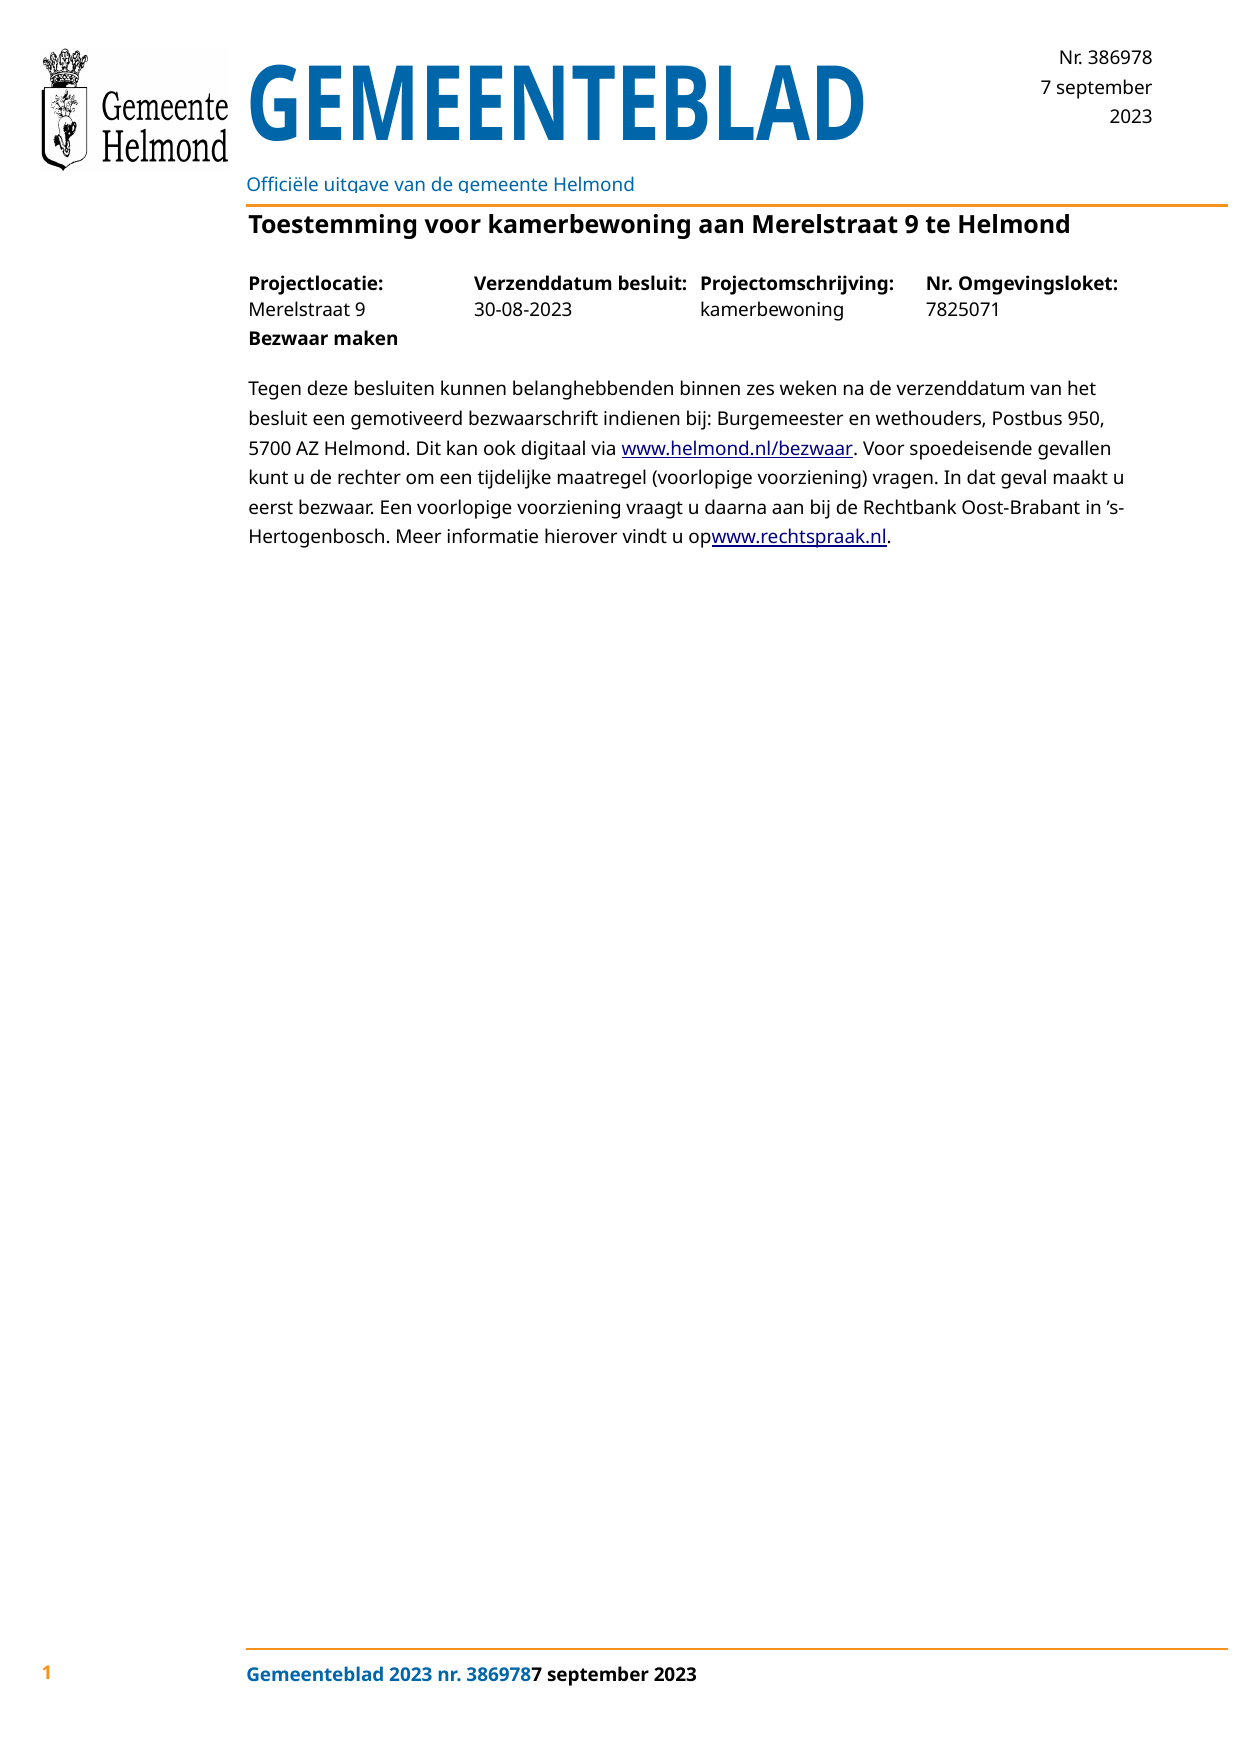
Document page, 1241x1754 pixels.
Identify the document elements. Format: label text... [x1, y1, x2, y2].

table_cell 30-08-2023 [474, 296, 700, 322]
table_cell kamerbewoning [700, 296, 926, 322]
text Tegen deze besluiten kunnen belanghebbenden binnen zes weken na de verzenddatum van het besluit een gemotiveerd bezwaarschrift indienen bij: Burgemeester en wethouders, Postbus 950, 5700 AZ Helmond. Dit kan ook digitaal via www.helmond.nl/bezwaar. Voor spoedeisende gevallen kunt u de rechter om een tijdelijke maatregel (voorlopige voorziening) vragen. In dat geval maakt u eerst bezwaar. Een voorlopige voorziening vraagt u daarna aan bij de Rechtbank Oost-Brabant in ’s-Hertogenbosch. Meer informatie hierover vindt u opwww.rechtspraak.nl. [248, 376, 1152, 549]
picture [41, 47, 231, 172]
table_header Projectlocatie: [248, 270, 474, 296]
table_header Verzenddatum besluit: [474, 270, 700, 296]
table_cell Merelstraat 9 [248, 296, 474, 322]
table_header Projectomschrijving: [700, 270, 926, 296]
text Bezwaar maken [248, 325, 1152, 351]
text Toestemming voor kamerbewoning aan Merelstraat 9 te Helmond [248, 207, 1152, 241]
table_header Nr. Omgevingsloket: [926, 270, 1152, 296]
table_cell 7825071 [926, 296, 1152, 322]
